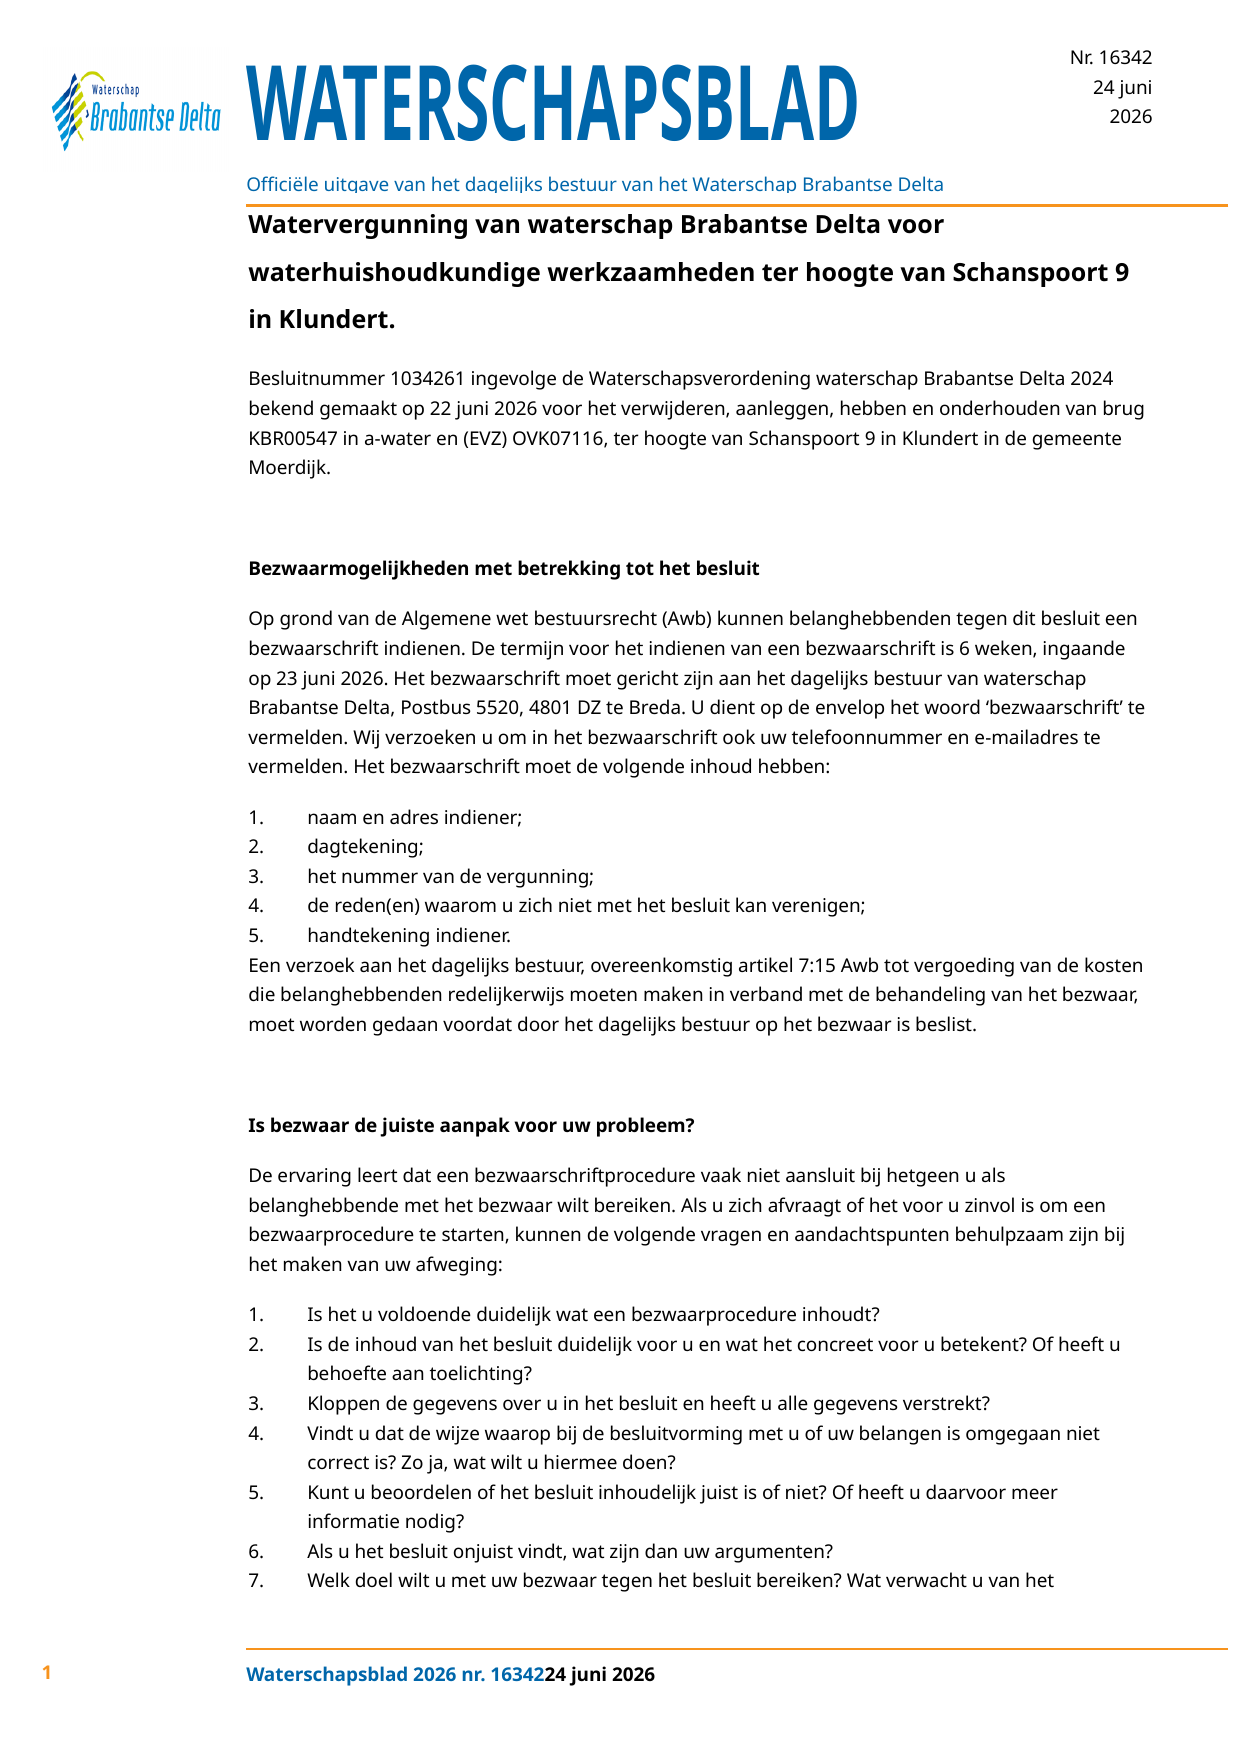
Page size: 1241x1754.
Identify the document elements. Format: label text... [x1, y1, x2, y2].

text Is bezwaar de juiste aanpak voor uw probleem? [248, 1112, 1152, 1137]
text Watervergunning van waterschap Brabantse Delta voor waterhuishoudkundige werkzaamheden ter hoogte van Schanspoort 9 in Klundert. [248, 207, 1152, 336]
text Op grond van de Algemene wet bestuursrecht (Awb) kunnen belanghebbenden tegen dit besluit een bezwaarschrift indienen. De termijn voor het indienen van een bezwaarschrift is 6 weken, ingaande op 23 juni 2026. Het bezwaarschrift moet gericht zijn aan het dagelijks bestuur van waterschap Brabantse Delta, Postbus 5520, 4801 DZ te Breda. U dient op de envelop het woord ‘bezwaarschrift’ te vermelden. Wij verzoeken u om in het bezwaarschrift ook uw telefoonnummer en e‑mailadres te vermelden. Het bezwaarschrift moet de volgende inhoud hebben: [248, 606, 1152, 779]
list Is het u voldoende duidelijk wat een bezwaarprocedure inhoudt? [248, 1301, 1152, 1327]
text De ervaring leert dat een bezwaarschriftprocedure vaak niet aansluit bij hetgeen u als belanghebbende met het bezwaar wilt bereiken. Als u zich afvraagt of het voor u zinvol is om een bezwaarprocedure te starten, kunnen de volgende vragen en aandachtspunten behulpzaam zijn bij het maken van uw afweging: [248, 1162, 1152, 1277]
text Besluitnummer 1034261 ingevolge de Waterschapsverordening waterschap Brabantse Delta 2024 bekend gemaakt op 22 juni 2026 voor het verwijderen, aanleggen, hebben en onderhouden van brug KBR00547 in a-water en (EVZ) OVK07116, ter hoogte van Schanspoort 9 in Klundert in de gemeente Moerdijk. [248, 366, 1152, 480]
text Bezwaarmogelijkheden met betrekking tot het besluit [248, 555, 1152, 581]
list Als u het besluit onjuist vindt, wat zijn dan uw argumenten? [248, 1538, 1152, 1564]
text Een verzoek aan het dagelijks bestuur, overeenkomstig artikel 7:15 Awb tot vergoeding van de kosten die belanghebbenden redelijkerwijs moeten maken in verband met de behandeling van het bezwaar, moet worden gedaan voordat door het dagelijks bestuur op het bezwaar is beslist. [248, 952, 1152, 1037]
list handtekening indiener. [248, 922, 1152, 948]
list Kunt u beoordelen of het besluit inhoudelijk juist is of niet? Of heeft u daarvoor meer informatie nodig? [248, 1479, 1152, 1534]
picture [41, 47, 231, 172]
list dagtekening; [248, 833, 1152, 859]
list Kloppen de gegevens over u in het besluit en heeft u alle gegevens verstrekt? [248, 1390, 1152, 1416]
list de reden(en) waarom u zich niet met het besluit kan verenigen; [248, 893, 1152, 918]
list Welk doel wilt u met uw bezwaar tegen het besluit bereiken? Wat verwacht u van het [248, 1568, 1152, 1593]
list het nummer van de vergunning; [248, 863, 1152, 889]
list Is de inhoud van het besluit duidelijk voor u en wat het concreet voor u betekent? Of heeft u behoefte aan toelichting? [248, 1331, 1152, 1386]
list Vindt u dat de wijze waarop bij de besluitvorming met u of uw belangen is omgegaan niet correct is? Zo ja, wat wilt u hiermee doen? [248, 1420, 1152, 1475]
list naam en adres indiener; [248, 804, 1152, 829]
